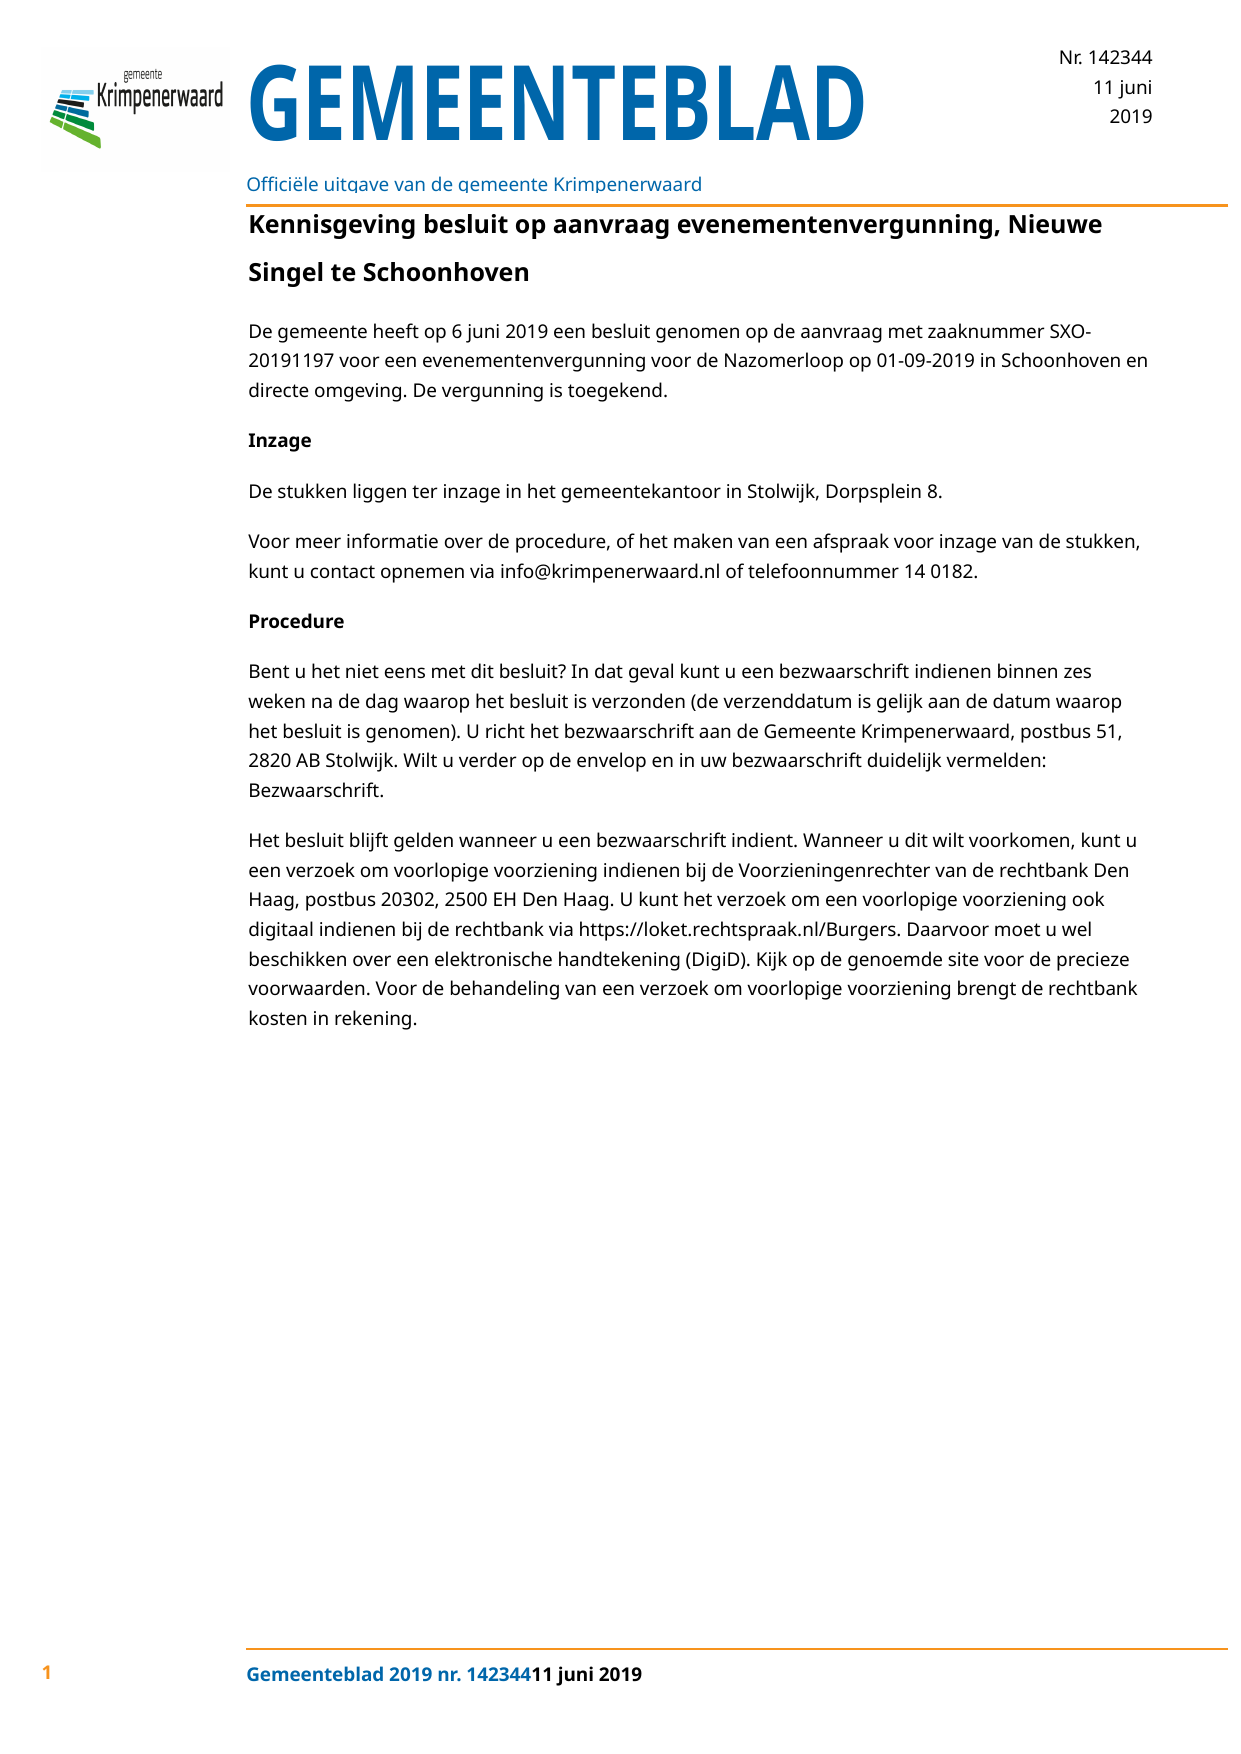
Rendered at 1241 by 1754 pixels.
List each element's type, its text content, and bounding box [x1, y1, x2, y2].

text Het besluit blijft gelden wanneer u een bezwaarschrift indient. Wanneer u dit wilt voorkomen, kunt u een verzoek om voorlopige voorziening indienen bij de Voorzieningenrechter van de rechtbank Den Haag, postbus 20302, 2500 EH Den Haag. U kunt het verzoek om een voorlopige voorziening ook digitaal indienen bij de rechtbank via https://loket.rechtspraak.nl/Burgers. Daarvoor moet u wel beschikken over een elektronische handtekening (DigiD). Kijk op de genoemde site voor de precieze voorwaarden. Voor de behandeling van een verzoek om voorlopige voorziening brengt de rechtbank kosten in rekening. [248, 827, 1152, 1031]
text Inzage [248, 427, 1152, 453]
text De gemeente heeft op 6 juni 2019 een besluit genomen op de aanvraag met zaaknummer SXO-20191197 voor een evenementenvergunning voor de Nazomerloop op 01-09-2019 in Schoonhoven en directe omgeving. De vergunning is toegekend. [248, 318, 1152, 403]
text Voor meer informatie over de procedure, of het maken van een afspraak voor inzage van de stukken, kunt u contact opnemen via info@krimpenerwaard.nl of telefoonnummer 14 0182. [248, 528, 1152, 584]
text Procedure [248, 608, 1152, 634]
text Bent u het niet eens met dit besluit? In dat geval kunt u een bezwaarschrift indienen binnen zes weken na de dag waarop het besluit is verzonden (de verzenddatum is gelijk aan de datum waarop het besluit is genomen). U richt het bezwaarschrift aan de Gemeente Krimpenerwaard, postbus 51, 2820 AB Stolwijk. Wilt u verder op de envelop en in uw bezwaarschrift duidelijk vermelden: Bezwaarschrift. [248, 659, 1152, 803]
text Kennisgeving besluit op aanvraag evenementenvergunning, Nieuwe Singel te Schoonhoven [248, 207, 1152, 288]
text De stukken liggen ter inzage in het gemeentekantoor in Stolwijk, Dorpsplein 8. [248, 478, 1152, 504]
picture [41, 47, 231, 172]
